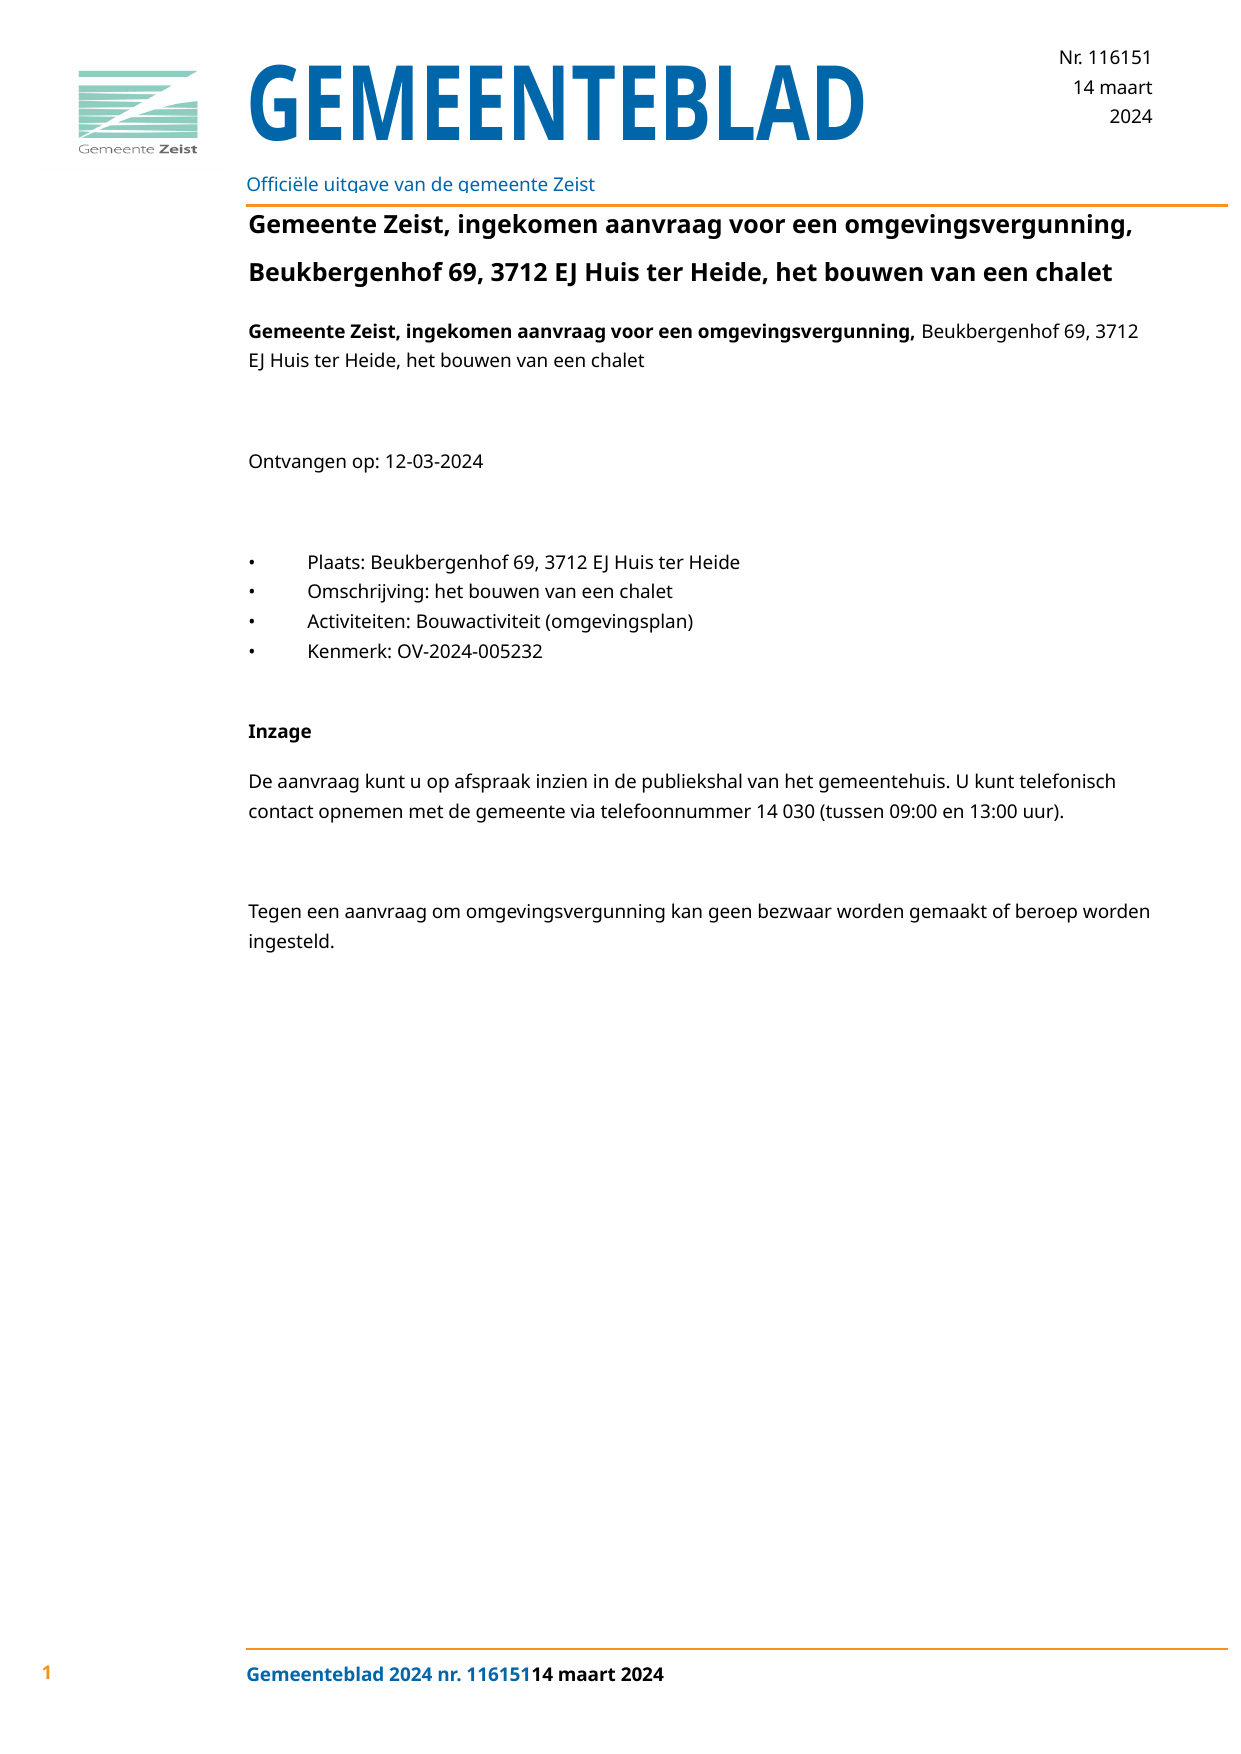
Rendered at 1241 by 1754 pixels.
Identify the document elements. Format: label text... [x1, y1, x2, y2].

text Ontvangen op: 12-03-2024 [248, 448, 1152, 474]
list Omschrijving: het bouwen van een chalet [248, 579, 1152, 604]
picture [41, 47, 231, 172]
list Kenmerk: OV-2024-005232 [248, 638, 1152, 664]
text Gemeente Zeist, ingekomen aanvraag voor een omgevingsvergunning, Beukbergenhof 69, 3712 EJ Huis ter Heide, het bouwen van een chalet [248, 318, 1152, 373]
text Tegen een aanvraag om omgevingsvergunning kan geen bezwaar worden gemaakt of beroep worden ingesteld. [248, 899, 1152, 954]
text Gemeente Zeist, ingekomen aanvraag voor een omgevingsvergunning, Beukbergenhof 69, 3712 EJ Huis ter Heide, het bouwen van een chalet [248, 207, 1152, 288]
list Activiteiten: Bouwactiviteit (omgevingsplan) [248, 608, 1152, 634]
text Inzage [248, 718, 1152, 744]
text De aanvraag kunt u op afspraak inzien in de publiekshal van het gemeentehuis. U kunt telefonisch contact opnemen met de gemeente via telefoonnummer 14 030 (tussen 09:00 en 13:00 uur). [248, 768, 1152, 824]
list Plaats: Beukbergenhof 69, 3712 EJ Huis ter Heide [248, 549, 1152, 575]
